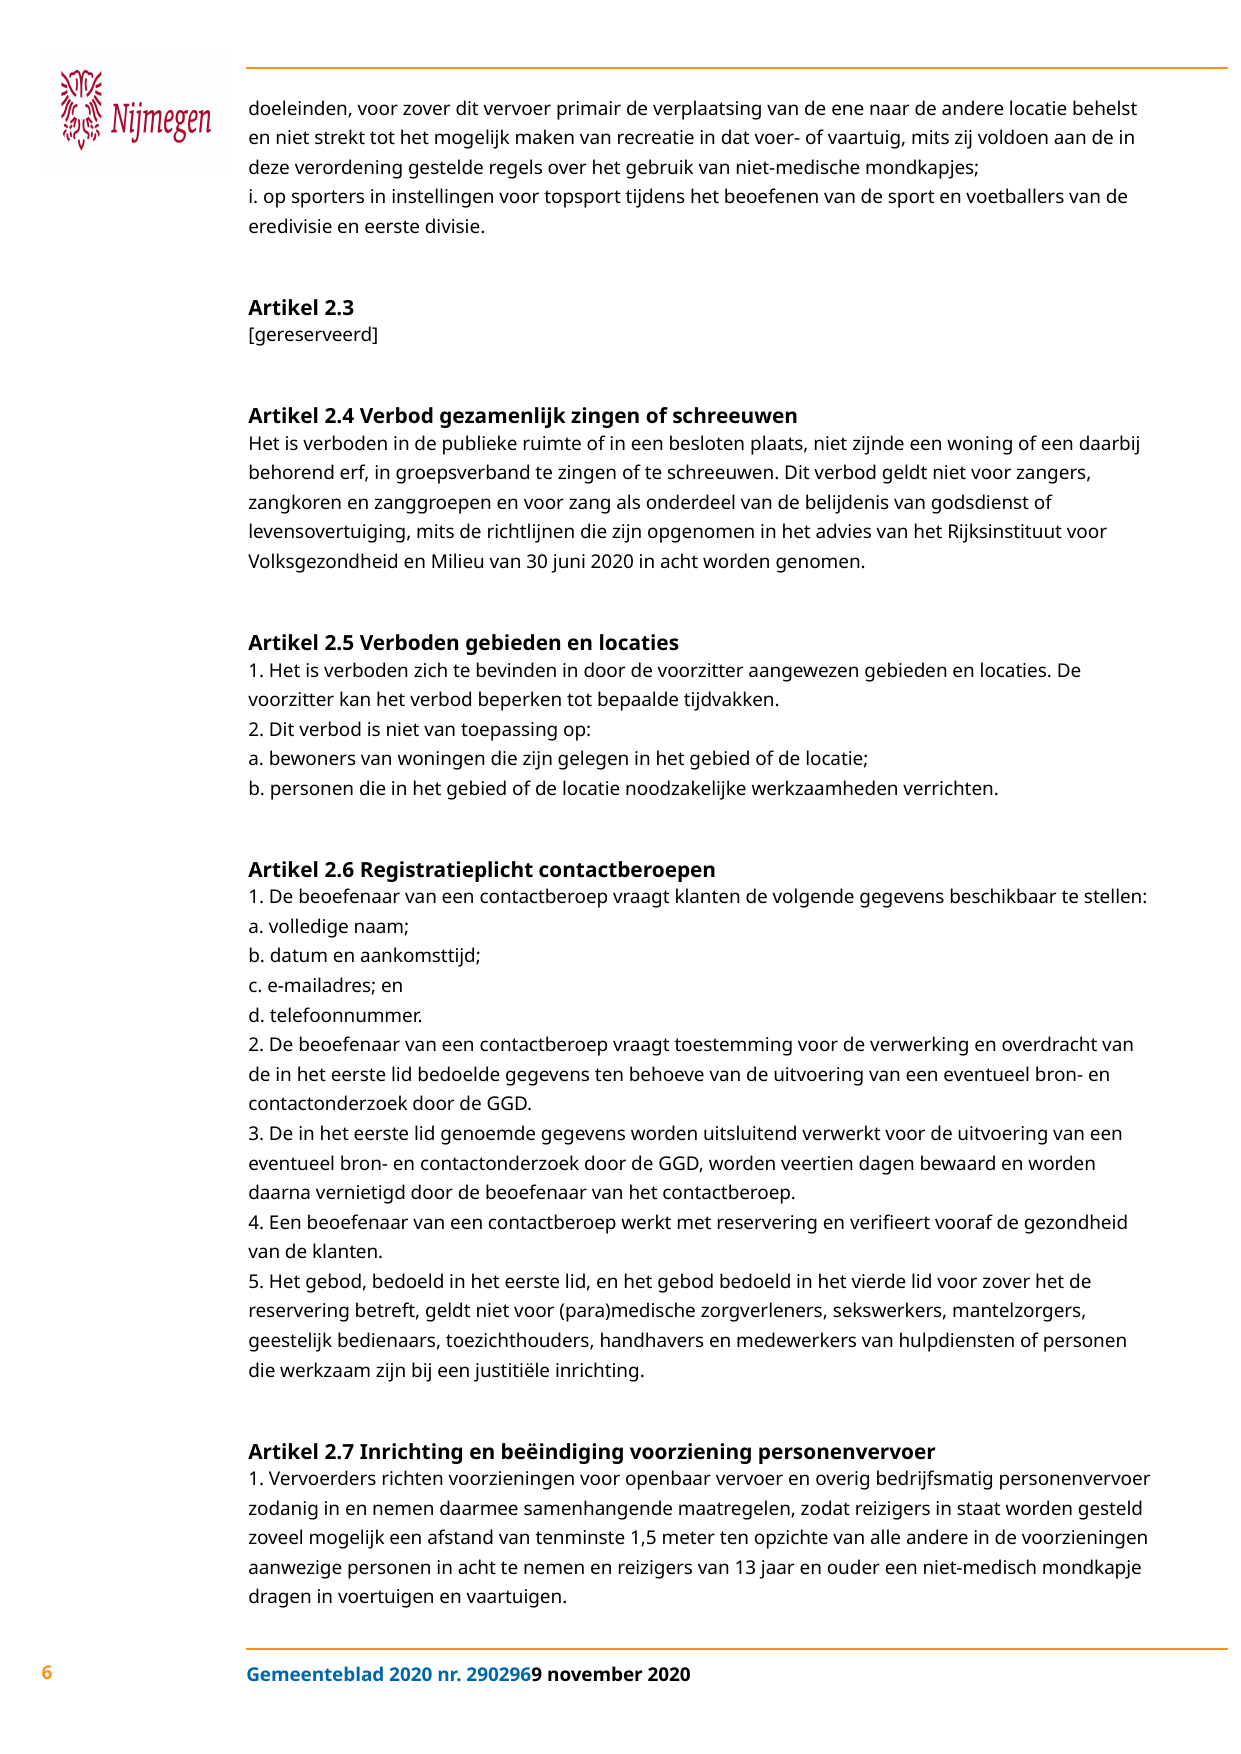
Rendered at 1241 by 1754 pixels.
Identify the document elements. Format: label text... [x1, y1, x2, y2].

text a. volledige naam; [248, 913, 1152, 939]
text Artikel 2.6 Registratieplicht contactberoepen [248, 855, 1152, 883]
text d. telefoonnummer. [248, 1002, 1152, 1028]
text 2. Dit verbod is niet van toepassing op: [248, 716, 1152, 742]
text Artikel 2.7 Inrichting en beëindiging voorziening personenvervoer [248, 1437, 1152, 1465]
text b. datum en aankomsttijd; [248, 943, 1152, 968]
text [gereserveerd] [248, 322, 1152, 347]
text a. bewoners van woningen die zijn gelegen in het gebied of de locatie; [248, 746, 1152, 771]
text Artikel 2.3 [248, 293, 1152, 322]
text c. e-mailadres; en [248, 972, 1152, 998]
text 4. Een beoefenaar van een contactberoep werkt met reservering en verifieert vooraf de gezondheid van de klanten. [248, 1209, 1152, 1264]
picture [41, 47, 231, 172]
text b. personen die in het gebied of de locatie noodzakelijke werkzaamheden verrichten. [248, 775, 1152, 801]
text 2. De beoefenaar van een contactberoep vraagt toestemming voor de verwerking en overdracht van de in het eerste lid bedoelde gegevens ten behoeve van de uitvoering van een eventueel bron- en contactonderzoek door de GGD. [248, 1031, 1152, 1116]
text 1. Vervoerders richten voorzieningen voor openbaar vervoer en overig bedrijfsmatig personenvervoer zodanig in en nemen daarmee samenhangende maatregelen, zodat reizigers in staat worden gesteld zoveel mogelijk een afstand van tenminste 1,5 meter ten opzichte van alle andere in de voorzieningen aanwezige personen in acht te nemen en reizigers van 13 jaar en ouder een niet-medisch mondkapje dragen in voertuigen en vaartuigen. [248, 1465, 1152, 1609]
text doeleinden, voor zover dit vervoer primair de verplaatsing van de ene naar de andere locatie behelst en niet strekt tot het mogelijk maken van recreatie in dat voer- of vaartuig, mits zij voldoen aan de in deze verordening gestelde regels over het gebruik van niet-medische mondkapjes; [248, 95, 1152, 180]
text 1. De beoefenaar van een contactberoep vraagt klanten de volgende gegevens beschikbaar te stellen: [248, 883, 1152, 909]
text Artikel 2.5 Verboden gebieden en locaties [248, 628, 1152, 657]
text i. op sporters in instellingen voor topsport tijdens het beoefenen van de sport en voetballers van de eredivisie en eerste divisie. [248, 183, 1152, 239]
text 5. Het gebod, bedoeld in het eerste lid, en het gebod bedoeld in het vierde lid voor zover het de reservering betreft, geldt niet voor (para)medische zorgverleners, sekswerkers, mantelzorgers, geestelijk bedienaars, toezichthouders, handhavers en medewerkers van hulpdiensten of personen die werkzaam zijn bij een justitiële inrichting. [248, 1268, 1152, 1383]
text Het is verboden in de publieke ruimte of in een besloten plaats, niet zijnde een woning of een daarbij behorend erf, in groepsverband te zingen of te schreeuwen. Dit verbod geldt niet voor zangers, zangkoren en zanggroepen en voor zang als onderdeel van de belijdenis van godsdienst of levensovertuiging, mits de richtlijnen die zijn opgenomen in het advies van het Rijksinstituut voor Volksgezondheid en Milieu van 30 juni 2020 in acht worden genomen. [248, 430, 1152, 574]
text Artikel 2.4 Verbod gezamenlijk zingen of schreeuwen [248, 402, 1152, 430]
text 1. Het is verboden zich te bevinden in door de voorzitter aangewezen gebieden en locaties. De voorzitter kan het verbod beperken tot bepaalde tijdvakken. [248, 657, 1152, 712]
text 3. De in het eerste lid genoemde gegevens worden uitsluitend verwerkt voor de uitvoering van een eventueel bron- en contactonderzoek door de GGD, worden veertien dagen bewaard en worden daarna vernietigd door de beoefenaar van het contactberoep. [248, 1120, 1152, 1205]
